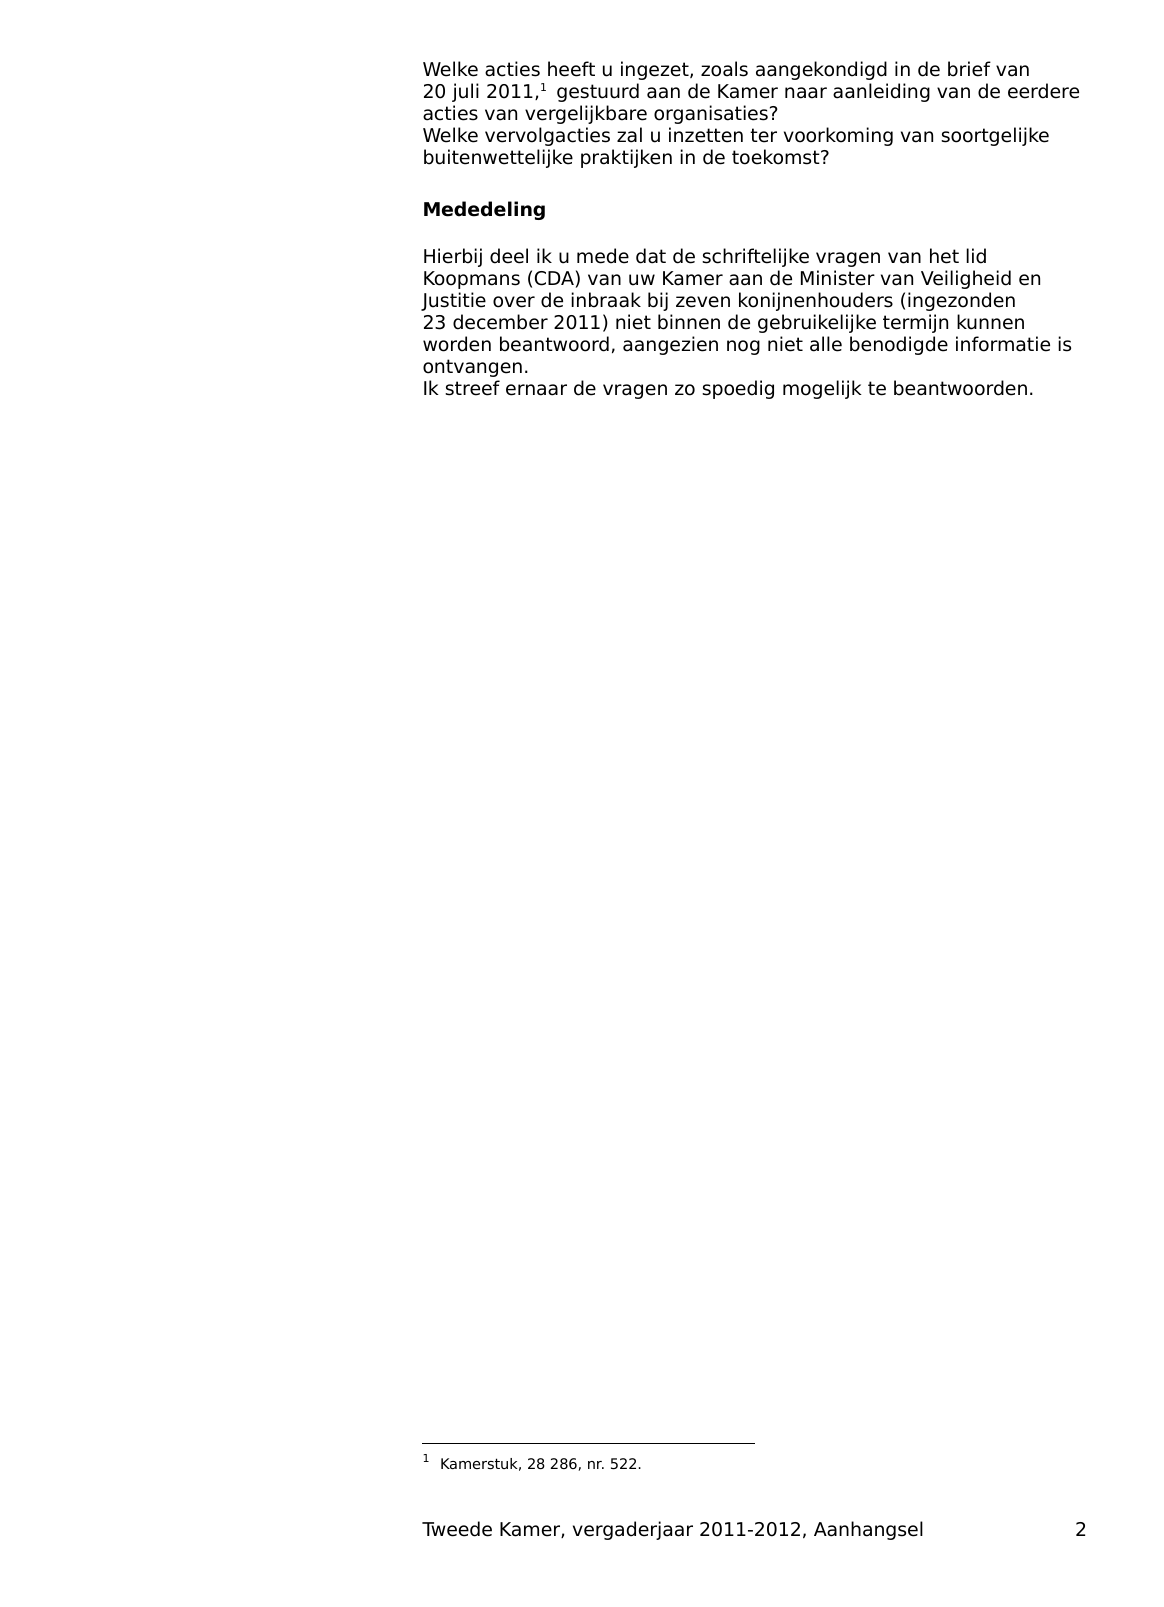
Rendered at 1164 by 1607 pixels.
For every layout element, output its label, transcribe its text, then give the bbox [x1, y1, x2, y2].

text Welke vervolgacties zal u inzetten ter voorkoming van soortgelijke buitenwettelijke praktijken in de toekomst? [422, 125, 1087, 169]
text Ik streef ernaar de vragen zo spoedig mogelijk te beantwoorden. [422, 378, 1087, 400]
text Hierbij deel ik u mede dat de schriftelijke vragen van het lid Koopmans (CDA) van uw Kamer aan de Minister van Veiligheid en Justitie over de inbraak bij zeven konijnenhouders (ingezonden 23 december 2011) niet binnen de gebruikelijke termijn kunnen worden beantwoord, aangezien nog niet alle benodigde informatie is ontvangen. [422, 246, 1087, 378]
text Welke acties heeft u ingezet, zoals aangekondigd in de brief van 20 juli 2011, gestuurd aan de Kamer naar aanleiding van de eerdere acties van vergelijkbare organisaties? [422, 59, 1087, 125]
subtitle Mededeling [422, 199, 1087, 221]
text Kamerstuk, 28 286, nr. 522. [422, 1452, 1087, 1474]
